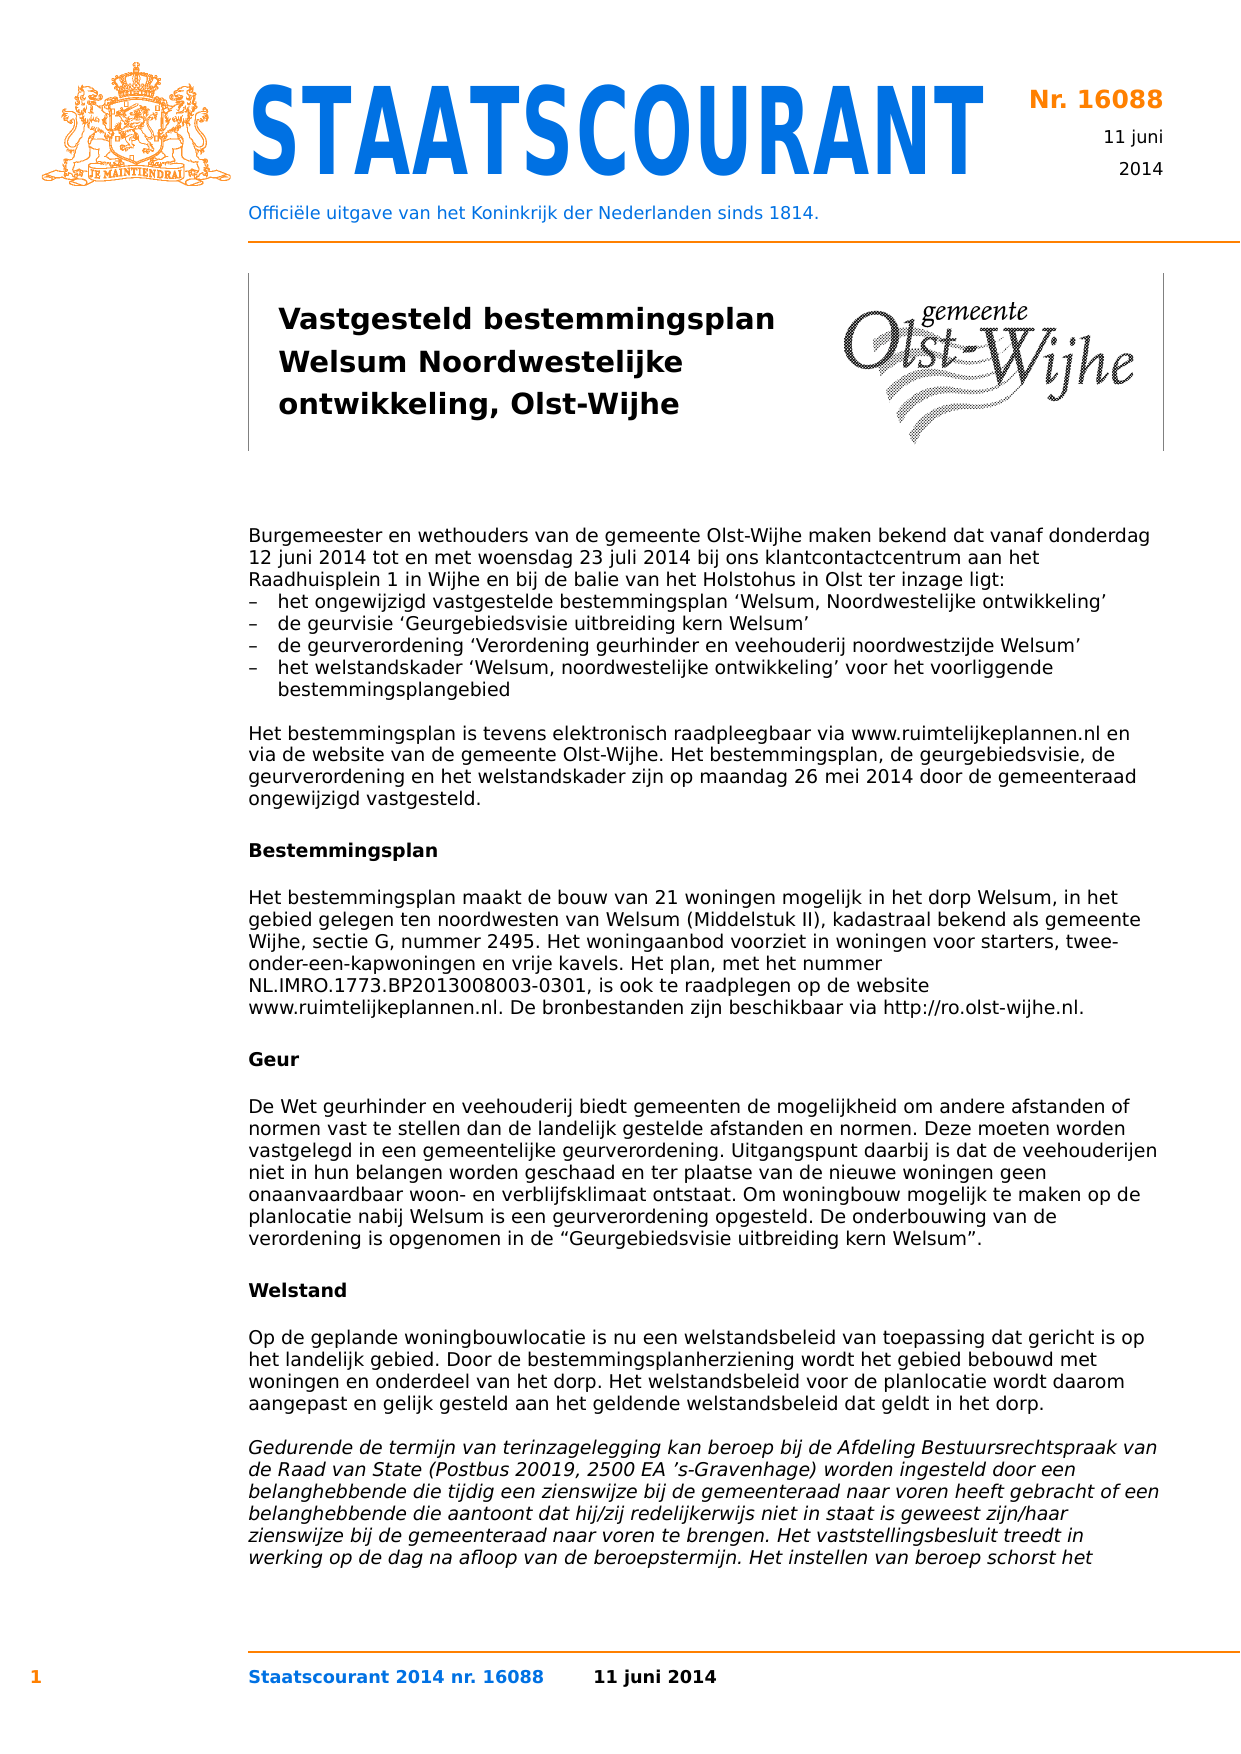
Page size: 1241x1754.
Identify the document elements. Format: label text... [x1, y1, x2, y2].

table_header Nr. 16088 [998, 62, 1240, 121]
text – het ongewijzigd vastgestelde bestemmingsplan ‘Welsum, Noordwestelijke ontwikkeling’ [248, 591, 1163, 613]
text Het bestemmingsplan maakt de bouw van 21 woningen mogelijk in het dorp Welsum, in het gebied gelegen ten noordwesten van Welsum (Middelstuk II), kadastraal bekend als gemeente Wijhe, sectie G, nummer 2495. Het woningaanbod voorziet in woningen voor starters, twee-onder-een-kapwoningen en vrije kavels. Het plan, met het nummer NL.IMRO.1773.BP2013008003-0301, is ook te raadplegen op de website www.ruimtelijkeplannen.nl. De bronbestanden zijn beschikbaar via http://ro.olst-wijhe.nl. [248, 887, 1163, 1019]
text – de geurverordening ‘Verordening geurhinder en veehouderij noordwestzijde Welsum’ [248, 634, 1163, 657]
text Gedurende de termijn van terinzagelegging kan beroep bij de Afdeling Bestuursrechtspraak van de Raad van State (Postbus 20019, 2500 EA ’s-Gravenhage) worden ingesteld door een belanghebbende die tijdig een zienswijze bij de gemeenteraad naar voren heeft gebracht of een belanghebbende die aantoont dat hij/zij redelijkerwijs niet in staat is geweest zijn/haar zienswijze bij de gemeenteraad naar voren te brengen. Het vaststellingsbesluit treedt in werking op de dag na afloop van de beroepstermijn. Het instellen van beroep schorst het [248, 1437, 1163, 1569]
picture [844, 302, 1134, 445]
table_header STAATSCOURANT [248, 62, 998, 203]
subtitle Welstand [248, 1280, 1163, 1302]
table_header [25, 62, 248, 241]
text De Wet geurhinder en veehouderij biedt gemeenten de mogelijkheid om andere afstanden of normen vast te stellen dan de landelijk gestelde afstanden en normen. Deze moeten worden vastgelegd in een gemeentelijke geurverordening. Uitgangspunt daarbij is dat de veehouderijen niet in hun belangen worden geschaad en ter plaatse van de nieuwe woningen geen onaanvaardbaar woon- en verblijfsklimaat ontstaat. Om woningbouw mogelijk te maken op de planlocatie nabij Welsum is een geurverordening opgesteld. De onderbouwing van de verordening is opgenomen in de “Geurgebiedsvisie uitbreiding kern Welsum”. [248, 1096, 1163, 1250]
subtitle Bestemmingsplan [248, 840, 1163, 862]
text – de geurvisie ‘Geurgebiedsvisie uitbreiding kern Welsum’ [248, 613, 1163, 634]
table_cell 11 juni [998, 121, 1240, 153]
text Het bestemmingsplan is tevens elektronisch raadpleegbaar via www.ruimtelijkeplannen.nl en via de website van de gemeente Olst-Wijhe. Het bestemmingsplan, de geurgebiedsvisie, de geurverordening en het welstandskader zijn op maandag 26 mei 2014 door de gemeenteraad ongewijzigd vastgesteld. [248, 722, 1163, 810]
text Burgemeester en wethouders van de gemeente Olst-Wijhe maken bekend dat vanaf donderdag 12 juni 2014 tot en met woensdag 23 juli 2014 bij ons klantcontactcentrum aan het Raadhuisplein 1 in Wijhe en bij de balie van het Holstohus in Olst ter inzage ligt: [248, 525, 1163, 591]
subtitle Vastgesteld bestemmingsplan Welsum Noordwestelijke ontwikkeling, Olst-Wijhe [249, 273, 1163, 451]
text Op de geplande woningbouwlocatie is nu een welstandsbeleid van toepassing dat gericht is op het landelijk gebied. Door de bestemmingsplanherziening wordt het gebied bebouwd met woningen en onderdeel van het dorp. Het welstandsbeleid voor de planlocatie wordt daarom aangepast en gelijk gesteld aan het geldende welstandsbeleid dat geldt in het dorp. [248, 1327, 1163, 1415]
text – het welstandskader ‘Welsum, noordwestelijke ontwikkeling’ voor het voorliggende bestemmingsplangebied [248, 657, 1163, 701]
picture [41, 62, 231, 186]
table_cell 2014 [998, 153, 1240, 203]
subtitle Geur [248, 1049, 1163, 1071]
table_cell Officiële uitgave van het Koninkrijk der Nederlanden sinds 1814. [248, 203, 1240, 241]
